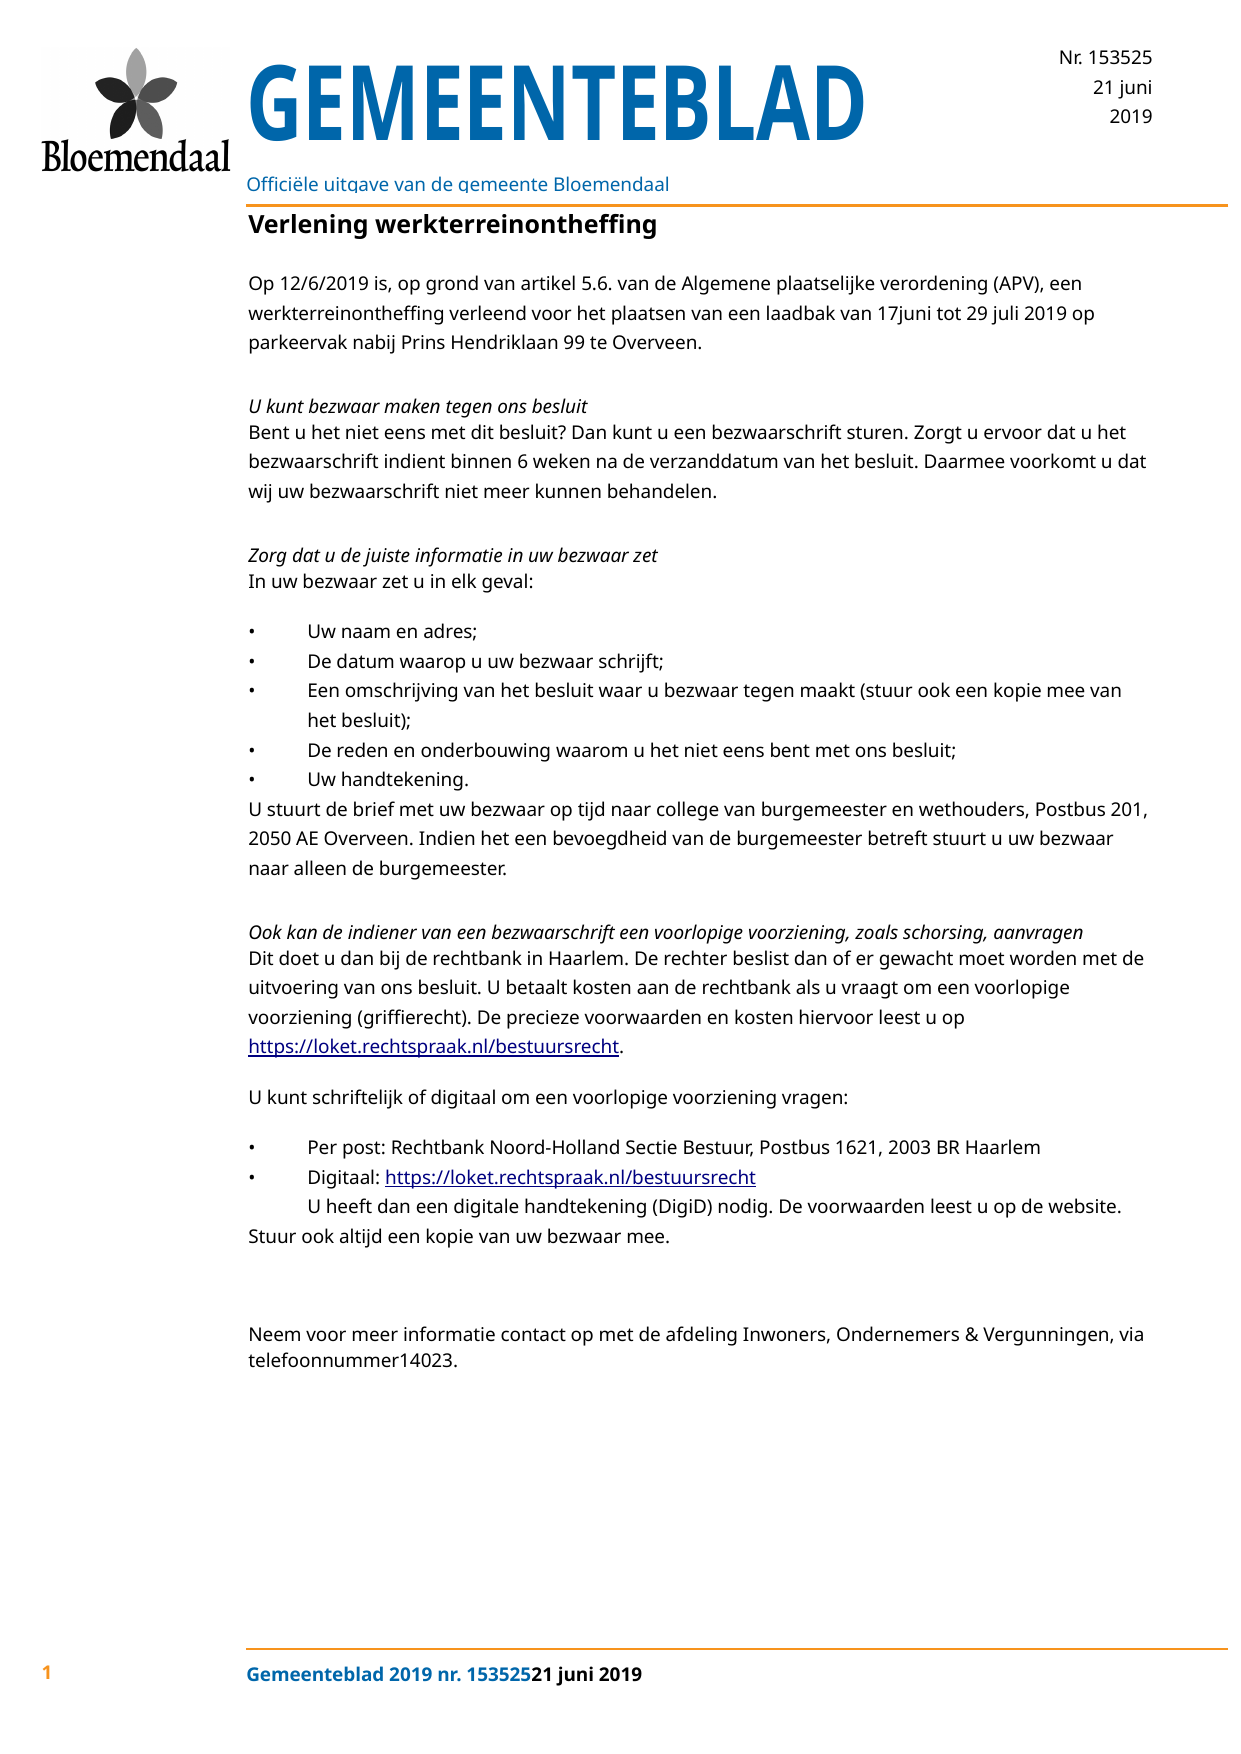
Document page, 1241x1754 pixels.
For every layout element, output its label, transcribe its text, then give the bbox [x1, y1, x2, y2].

list Per post: Rechtbank Noord-Holland Sectie Bestuur, Postbus 1621, 2003 BR Haarlem [248, 1134, 1152, 1160]
text Bent u het niet eens met dit besluit? Dan kunt u een bezwaarschrift sturen. Zorgt u ervoor dat u het bezwaarschrift indient binnen 6 weken na de verzanddatum van het besluit. Daarmee voorkomt u dat wij uw bezwaarschrift niet meer kunnen behandelen. [248, 419, 1152, 504]
list Uw handtekening. [248, 766, 1152, 792]
list Uw naam en adres; [248, 618, 1152, 644]
text Ook kan de indiener van een bezwaarschrift een voorlopige voorziening, zoals schorsing, aanvragen [248, 919, 1152, 945]
text U kunt schriftelijk of digitaal om een voorlopige voorziening vragen: [248, 1084, 1152, 1110]
list Digitaal: https://loket.rechtspraak.nl/bestuursrecht [248, 1164, 1152, 1190]
text Dit doet u dan bij de rechtbank in Haarlem. De rechter beslist dan of er gewacht moet worden met de uitvoering van ons besluit. U betaalt kosten aan de rechtbank als u vraagt om een voorlopige voorziening (griffierecht). De precieze voorwaarden en kosten hiervoor leest u op https://loket.rechtspraak.nl/bestuursrecht. [248, 945, 1152, 1059]
text Zorg dat u de juiste informatie in uw bezwaar zet [248, 542, 1152, 568]
text U stuurt de brief met uw bezwaar op tijd naar college van burgemeester en wethouders, Postbus 201, 2050 AE Overveen. Indien het een bevoegdheid van de burgemeester betreft stuurt u uw bezwaar naar alleen de burgemeester. [248, 796, 1152, 881]
list U heeft dan een digitale handtekening (DigiD) nodig. De voorwaarden leest u op de website. [248, 1193, 1152, 1219]
list Een omschrijving van het besluit waar u bezwaar tegen maakt (stuur ook een kopie mee van het besluit); [248, 678, 1152, 733]
text In uw bezwaar zet u in elk geval: [248, 568, 1152, 594]
text Op 12/6/2019 is, op grond van artikel 5.6. van de Algemene plaatselijke verordening (APV), een werkterreinontheffing verleend voor het plaatsen van een laadbak van 17juni tot 29 juli 2019 op parkeervak nabij Prins Hendriklaan 99 te Overveen. [248, 270, 1152, 355]
picture [41, 47, 231, 172]
list De datum waarop u uw bezwaar schrijft; [248, 648, 1152, 674]
text Verlening werkterreinontheffing [248, 207, 1152, 241]
text U kunt bezwaar maken tegen ons besluit [248, 393, 1152, 419]
list De reden en onderbouwing waarom u het niet eens bent met ons besluit; [248, 737, 1152, 762]
text Stuur ook altijd een kopie van uw bezwaar mee. [248, 1223, 1152, 1249]
text Neem voor meer informatie contact op met de afdeling Inwoners, Ondernemers & Vergunningen, via telefoonnummer14023. [248, 1321, 1152, 1373]
